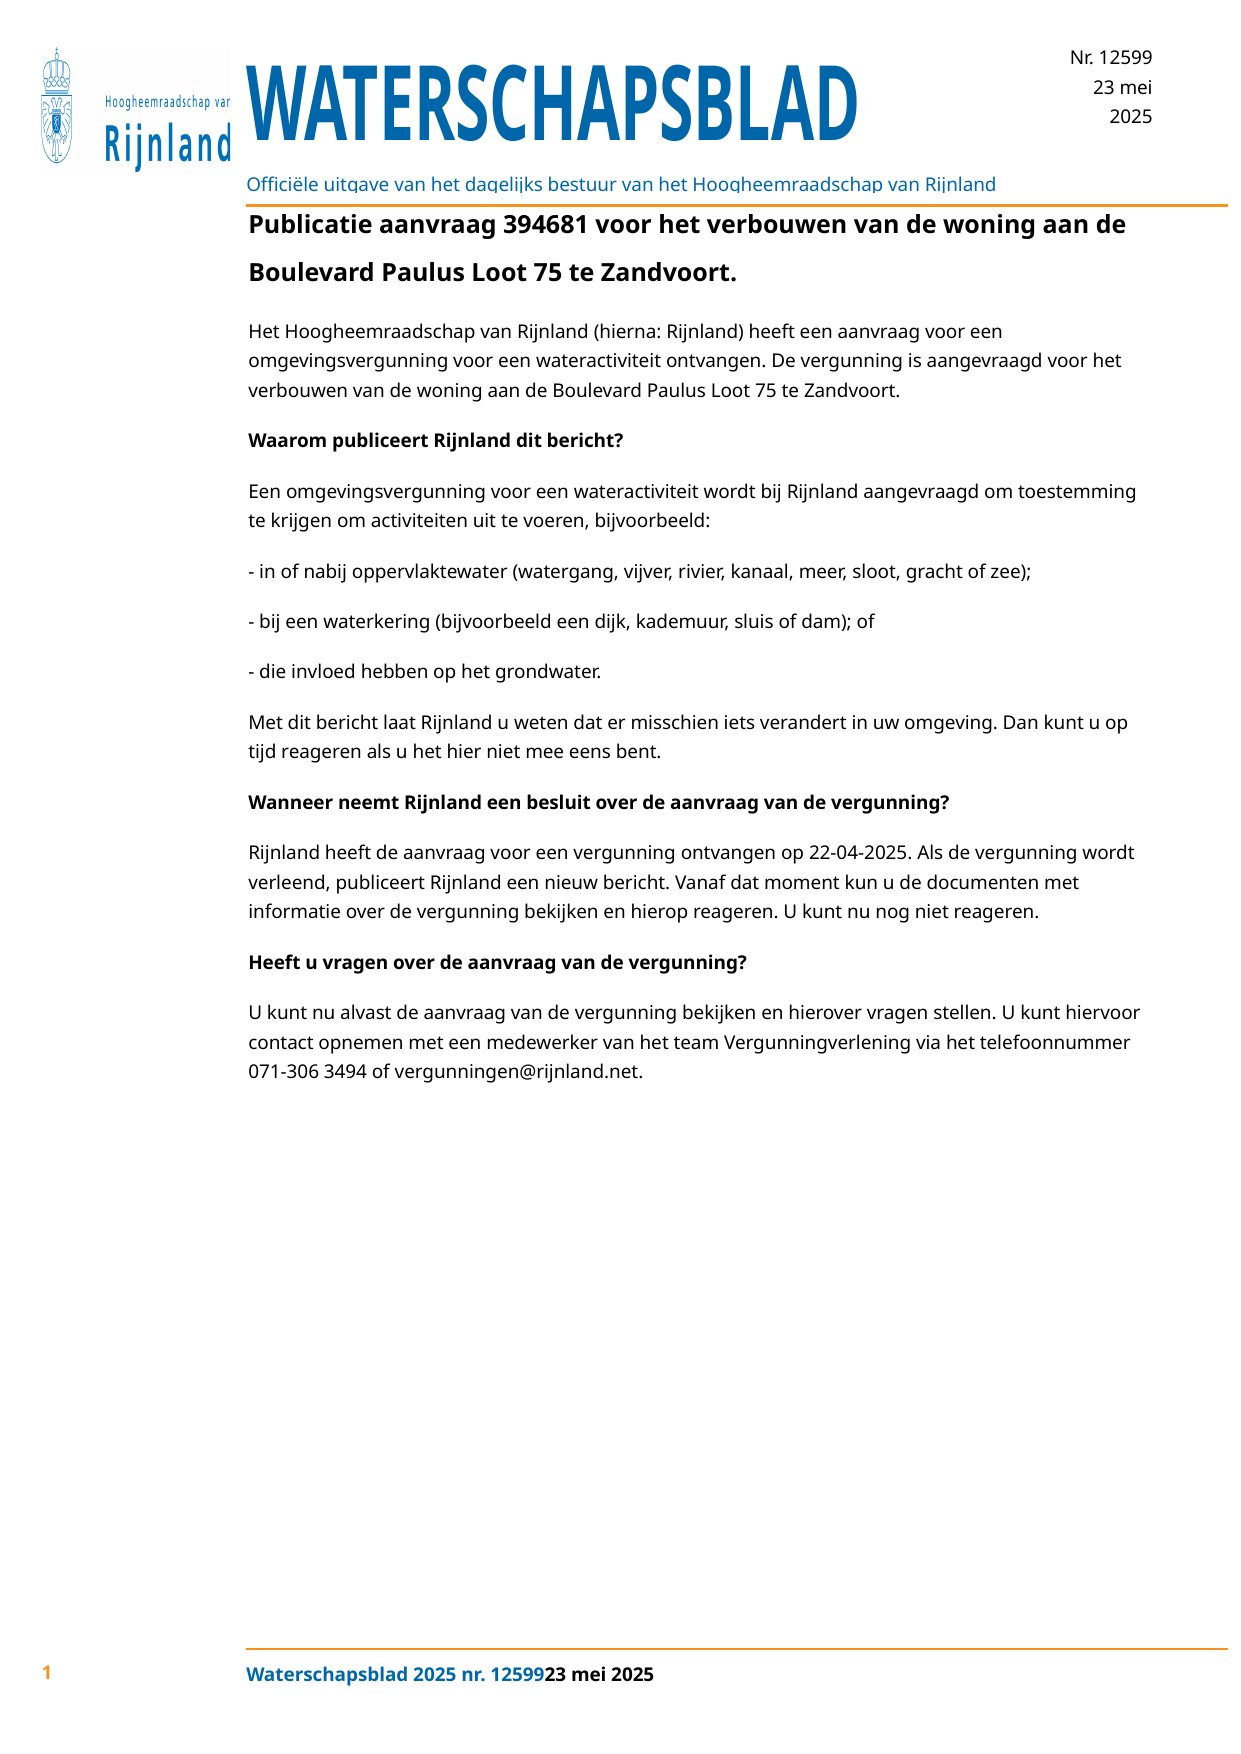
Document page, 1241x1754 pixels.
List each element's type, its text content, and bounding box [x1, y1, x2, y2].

text - die invloed hebben op het grondwater. [248, 659, 1152, 684]
text Rijnland heeft de aanvraag voor een vergunning ontvangen op 22-04-2025. Als de vergunning wordt verleend, publiceert Rijnland een nieuw bericht. Vanaf dat moment kun u de documenten met informatie over de vergunning bekijken en hierop reageren. U kunt nu nog niet reageren. [248, 839, 1152, 924]
text - in of nabij oppervlaktewater (watergang, vijver, rivier, kanaal, meer, sloot, gracht of zee); [248, 558, 1152, 584]
text Heeft u vragen over de aanvraag van de vergunning? [248, 949, 1152, 975]
text U kunt nu alvast de aanvraag van de vergunning bekijken en hierover vragen stellen. U kunt hiervoor contact opnemen met een medewerker van het team Vergunningverlening via het telefoonnummer 071-306 3494 of vergunningen@rijnland.net. [248, 999, 1152, 1084]
text Met dit bericht laat Rijnland u weten dat er misschien iets verandert in uw omgeving. Dan kunt u op tijd reageren als u het hier niet mee eens bent. [248, 709, 1152, 764]
text Publicatie aanvraag 394681 voor het verbouwen van de woning aan de Boulevard Paulus Loot 75 te Zandvoort. [248, 207, 1152, 288]
text Een omgevingsvergunning voor een wateractiviteit wordt bij Rijnland aangevraagd om toestemming te krijgen om activiteiten uit te voeren, bijvoorbeeld: [248, 478, 1152, 533]
text - bij een waterkering (bijvoorbeeld een dijk, kademuur, sluis of dam); of [248, 608, 1152, 634]
text Wanneer neemt Rijnland een besluit over de aanvraag van de vergunning? [248, 789, 1152, 815]
text Het Hoogheemraadschap van Rijnland (hierna: Rijnland) heeft een aanvraag voor een omgevingsvergunning voor een wateractiviteit ontvangen. De vergunning is aangevraagd voor het verbouwen van de woning aan de Boulevard Paulus Loot 75 te Zandvoort. [248, 318, 1152, 403]
text Waarom publiceert Rijnland dit bericht? [248, 427, 1152, 453]
picture [41, 47, 231, 172]
